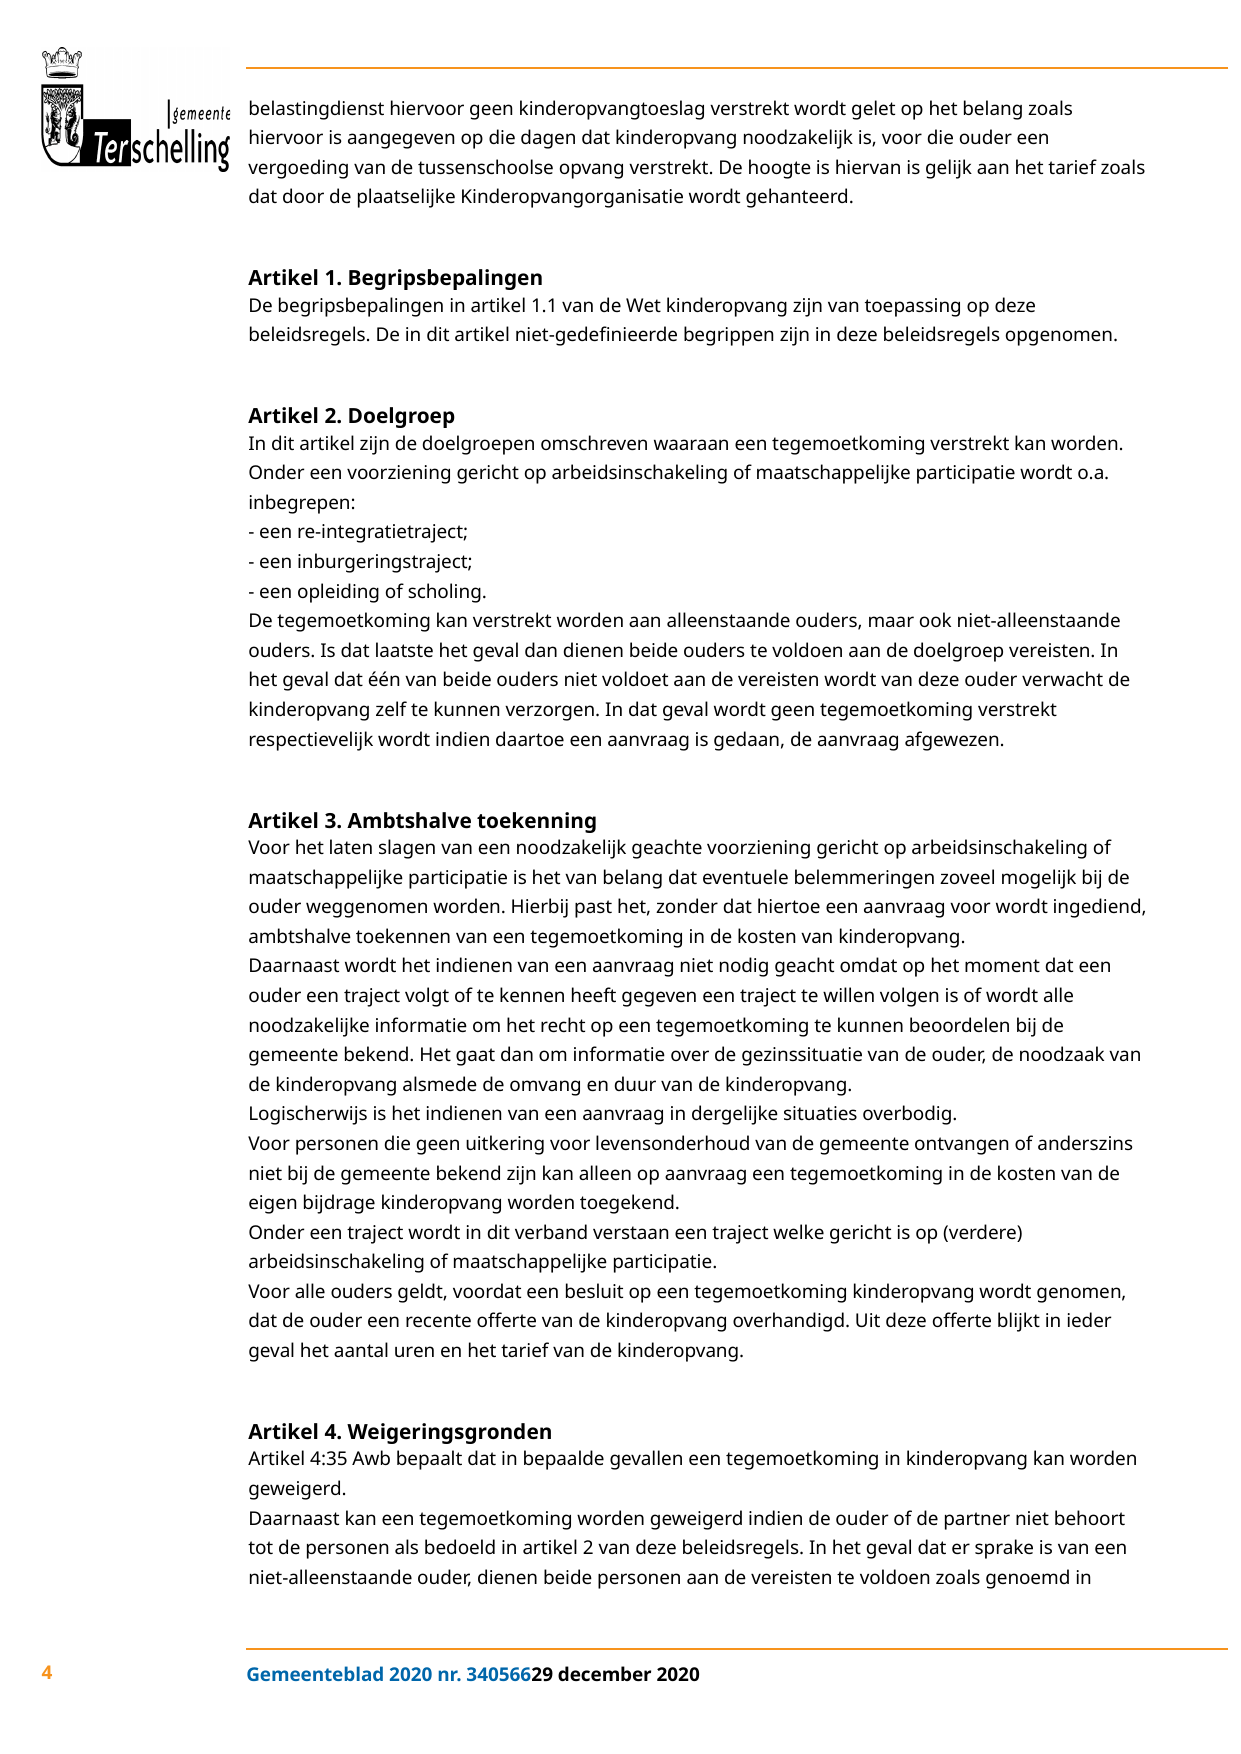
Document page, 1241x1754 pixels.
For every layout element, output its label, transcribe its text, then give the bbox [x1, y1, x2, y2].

picture [41, 47, 231, 172]
text Voor personen die geen uitkering voor levensonderhoud van de gemeente ontvangen of anderszins niet bij de gemeente bekend zijn kan alleen op aanvraag een tegemoetkoming in de kosten van de eigen bijdrage kinderopvang worden toegekend. [248, 1130, 1152, 1215]
text - een re-integratietraject; [248, 519, 1152, 544]
text belastingdienst hiervoor geen kinderopvangtoeslag verstrekt wordt gelet op het belang zoals hiervoor is aangegeven op die dagen dat kinderopvang noodzakelijk is, voor die ouder een vergoeding van de tussenschoolse opvang verstrekt. De hoogte is hiervan is gelijk aan het tarief zoals dat door de plaatselijke Kinderopvangorganisatie wordt gehanteerd. [248, 95, 1152, 209]
text De tegemoetkoming kan verstrekt worden aan alleenstaande ouders, maar ook niet-alleenstaande ouders. Is dat laatste het geval dan dienen beide ouders te voldoen aan de doelgroep vereisten. In het geval dat één van beide ouders niet voldoet aan de vereisten wordt van deze ouder verwacht de kinderopvang zelf te kunnen verzorgen. In dat geval wordt geen tegemoetkoming verstrekt respectievelijk wordt indien daartoe een aanvraag is gedaan, de aanvraag afgewezen. [248, 607, 1152, 752]
text Artikel 4:35 Awb bepaalt dat in bepaalde gevallen een tegemoetkoming in kinderopvang kan worden geweigerd. [248, 1446, 1152, 1501]
text Voor het laten slagen van een noodzakelijk geachte voorziening gericht op arbeidsinschakeling of maatschappelijke participatie is het van belang dat eventuele belemmeringen zoveel mogelijk bij de ouder weggenomen worden. Hierbij past het, zonder dat hiertoe een aanvraag voor wordt ingediend, ambtshalve toekennen van een tegemoetkoming in de kosten van kinderopvang. [248, 834, 1152, 949]
text Artikel 1. Begripsbepalingen [248, 263, 1152, 292]
text - een opleiding of scholing. [248, 578, 1152, 604]
text Logischerwijs is het indienen van een aanvraag in dergelijke situaties overbodig. [248, 1101, 1152, 1126]
text Daarnaast wordt het indienen van een aanvraag niet nodig geacht omdat op het moment dat een ouder een traject volgt of te kennen heeft gegeven een traject te willen volgen is of wordt alle noodzakelijke informatie om het recht op een tegemoetkoming te kunnen beoordelen bij de gemeente bekend. Het gaat dan om informatie over de gezinssituatie van de ouder, de noodzaak van de kinderopvang alsmede de omvang en duur van de kinderopvang. [248, 953, 1152, 1097]
text Artikel 3. Ambtshalve toekenning [248, 806, 1152, 834]
text In dit artikel zijn de doelgroepen omschreven waaraan een tegemoetkoming verstrekt kan worden. [248, 430, 1152, 456]
text Onder een voorziening gericht op arbeidsinschakeling of maatschappelijke participatie wordt o.a. inbegrepen: [248, 459, 1152, 515]
text Artikel 2. Doelgroep [248, 402, 1152, 430]
text Daarnaast kan een tegemoetkoming worden geweigerd indien de ouder of de partner niet behoort tot de personen als bedoeld in artikel 2 van deze beleidsregels. In het geval dat er sprake is van een niet-alleenstaande ouder, dienen beide personen aan de vereisten te voldoen zoals genoemd in [248, 1505, 1152, 1590]
text Voor alle ouders geldt, voordat een besluit op een tegemoetkoming kinderopvang wordt genomen, dat de ouder een recente offerte van de kinderopvang overhandigd. Uit deze offerte blijkt in ieder geval het aantal uren en het tarief van de kinderopvang. [248, 1278, 1152, 1363]
text De begripsbepalingen in artikel 1.1 van de Wet kinderopvang zijn van toepassing op deze beleidsregels. De in dit artikel niet-gedefinieerde begrippen zijn in deze beleidsregels opgenomen. [248, 292, 1152, 347]
text Artikel 4. Weigeringsgronden [248, 1417, 1152, 1446]
text Onder een traject wordt in dit verband verstaan een traject welke gericht is op (verdere) arbeidsinschakeling of maatschappelijke participatie. [248, 1219, 1152, 1274]
text - een inburgeringstraject; [248, 548, 1152, 574]
